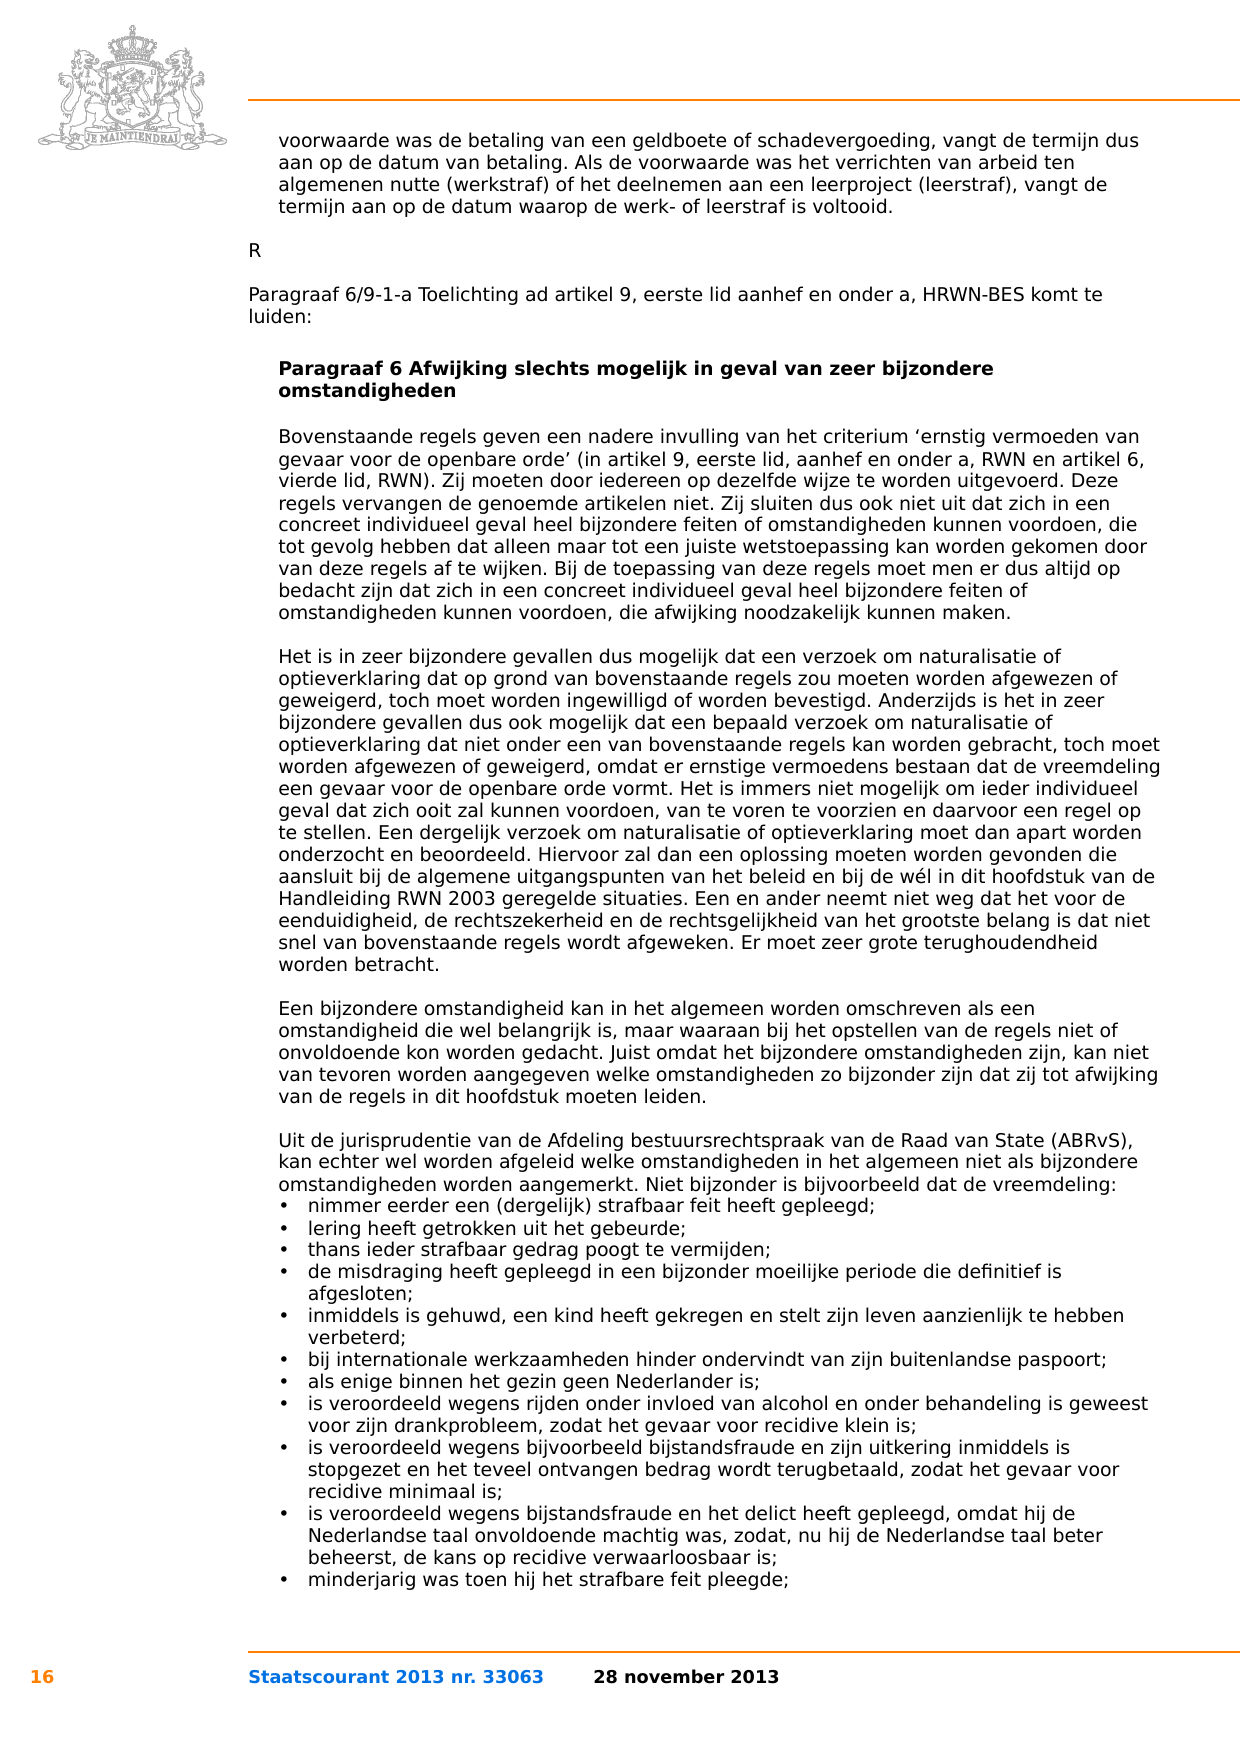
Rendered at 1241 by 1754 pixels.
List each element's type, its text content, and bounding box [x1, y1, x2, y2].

text Bovenstaande regels geven een nadere invulling van het criterium ‘ernstig vermoeden van gevaar voor de openbare orde’ (in artikel 9, eerste lid, aanhef en onder a, RWN en artikel 6, vierde lid, RWN). Zij moeten door iedereen op dezelfde wijze te worden uitgevoerd. Deze regels vervangen de genoemde artikelen niet. Zij sluiten dus ook niet uit dat zich in een concreet individueel geval heel bijzondere feiten of omstandigheden kunnen voordoen, die tot gevolg hebben dat alleen maar tot een juiste wetstoepassing kan worden gekomen door van deze regels af te wijken. Bij de toepassing van deze regels moet men er dus altijd op bedacht zijn dat zich in een concreet individueel geval heel bijzondere feiten of omstandigheden kunnen voordoen, die afwijking noodzakelijk kunnen maken. [278, 426, 1163, 624]
text • is veroordeeld wegens rijden onder invloed van alcohol en onder behandeling is geweest voor zijn drankprobleem, zodat het gevaar voor recidive klein is; [278, 1393, 1163, 1437]
text • als enige binnen het gezin geen Nederlander is; [278, 1371, 1163, 1393]
text • bij internationale werkzaamheden hinder ondervindt van zijn buitenlandse paspoort; [278, 1349, 1163, 1371]
text Een bijzondere omstandigheid kan in het algemeen worden omschreven als een omstandigheid die wel belangrijk is, maar waaraan bij het opstellen van de regels niet of onvoldoende kon worden gedacht. Juist omdat het bijzondere omstandigheden zijn, kan niet van tevoren worden aangegeven welke omstandigheden zo bijzonder zijn dat zij tot afwijking van de regels in dit hoofdstuk moeten leiden. [278, 998, 1163, 1108]
text voorwaarde was de betaling van een geldboete of schadevergoeding, vangt de termijn dus aan op de datum van betaling. Als de voorwaarde was het verrichten van arbeid ten algemenen nutte (werkstraf) of het deelnemen aan een leerproject (leerstraf), vangt de termijn aan op de datum waarop de werk- of leerstraf is voltooid. [278, 130, 1163, 218]
text Uit de jurisprudentie van de Afdeling bestuursrechtspraak van de Raad van State (ABRvS), kan echter wel worden afgeleid welke omstandigheden in het algemeen niet als bijzondere omstandigheden worden aangemerkt. Niet bijzonder is bijvoorbeeld dat de vreemdeling: [278, 1129, 1163, 1195]
text • de misdraging heeft gepleegd in een bijzonder moeilijke periode die definitief is afgesloten; [278, 1261, 1163, 1305]
subtitle Paragraaf 6 Afwijking slechts mogelijk in geval van zeer bijzondere omstandigheden [278, 357, 1163, 401]
text • nimmer eerder een (dergelijk) strafbaar feit heeft gepleegd; [278, 1195, 1163, 1217]
picture [38, 25, 227, 150]
text • is veroordeeld wegens bijstandsfraude en het delict heeft gepleegd, omdat hij de Nederlandse taal onvoldoende machtig was, zodat, nu hij de Nederlandse taal beter beheerst, de kans op recidive verwaarloosbaar is; [278, 1503, 1163, 1569]
text • thans ieder strafbaar gedrag poogt te vermijden; [278, 1239, 1163, 1261]
text Het is in zeer bijzondere gevallen dus mogelijk dat een verzoek om naturalisatie of optieverklaring dat op grond van bovenstaande regels zou moeten worden afgewezen of geweigerd, toch moet worden ingewilligd of worden bevestigd. Anderzijds is het in zeer bijzondere gevallen dus ook mogelijk dat een bepaald verzoek om naturalisatie of optieverklaring dat niet onder een van bovenstaande regels kan worden gebracht, toch moet worden afgewezen of geweigerd, omdat er ernstige vermoedens bestaan dat de vreemdeling een gevaar voor de openbare orde vormt. Het is immers niet mogelijk om ieder individueel geval dat zich ooit zal kunnen voordoen, van te voren te voorzien en daarvoor een regel op te stellen. Een dergelijk verzoek om naturalisatie of optieverklaring moet dan apart worden onderzocht en beoordeeld. Hiervoor zal dan een oplossing moeten worden gevonden die aansluit bij de algemene uitgangspunten van het beleid en bij de wél in dit hoofdstuk van de Handleiding RWN 2003 geregelde situaties. Een en ander neemt niet weg dat het voor de eenduidigheid, de rechtszekerheid en de rechtsgelijkheid van het grootste belang is dat niet snel van bovenstaande regels wordt afgeweken. Er moet zeer grote terughoudendheid worden betracht. [278, 646, 1163, 976]
text • is veroordeeld wegens bijvoorbeeld bijstandsfraude en zijn uitkering inmiddels is stopgezet en het teveel ontvangen bedrag wordt terugbetaald, zodat het gevaar voor recidive minimaal is; [278, 1437, 1163, 1503]
text Paragraaf 6/9-1-a Toelichting ad artikel 9, eerste lid aanhef en onder a, HRWN-BES komt te luiden: [248, 283, 1163, 327]
text • minderjarig was toen hij het strafbare feit pleegde; [278, 1569, 1163, 1591]
text • inmiddels is gehuwd, een kind heeft gekregen en stelt zijn leven aanzienlijk te hebben verbeterd; [278, 1305, 1163, 1349]
text R [248, 240, 1163, 262]
text • lering heeft getrokken uit het gebeurde; [278, 1217, 1163, 1239]
